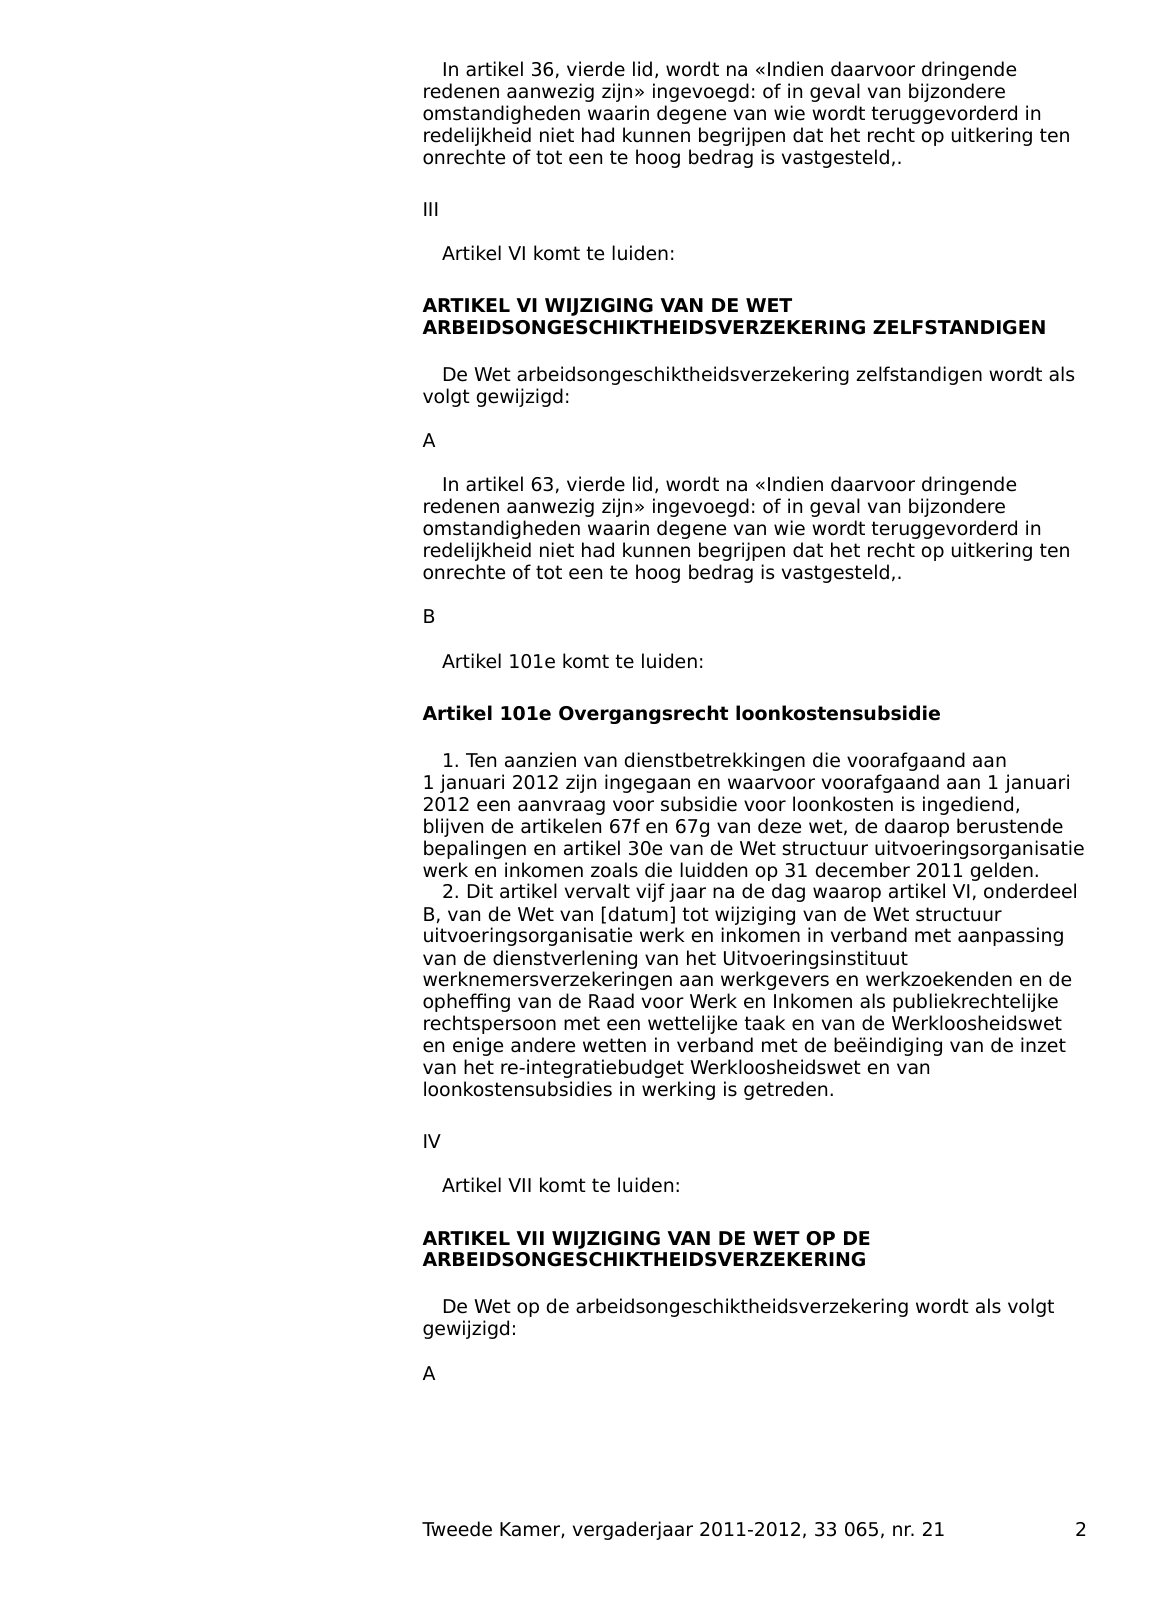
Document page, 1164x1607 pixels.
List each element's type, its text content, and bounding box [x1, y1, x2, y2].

text 1. Ten aanzien van dienstbetrekkingen die voorafgaand aan 1 januari 2012 zijn ingegaan en waarvoor voorafgaand aan 1 januari 2012 een aanvraag voor subsidie voor loonkosten is ingediend, blijven de artikelen 67f en 67g van deze wet, de daarop berustende bepalingen en artikel 30e van de Wet structuur uitvoeringsorganisatie werk en inkomen zoals die luidden op 31 december 2011 gelden. [422, 749, 1087, 881]
text B [422, 606, 1087, 628]
subtitle IV [422, 1131, 1087, 1153]
subtitle ARTIKEL VII WIJZIGING VAN DE WET OP DE ARBEIDSONGESCHIKTHEIDSVERZEKERING [422, 1227, 1087, 1271]
text De Wet arbeidsongeschiktheidsverzekering zelfstandigen wordt als volgt gewijzigd: [422, 364, 1087, 408]
text A [422, 430, 1087, 452]
subtitle ARTIKEL VI WIJZIGING VAN DE WET ARBEIDSONGESCHIKTHEIDSVERZEKERING ZELFSTANDIGEN [422, 295, 1087, 339]
text Artikel 101e komt te luiden: [422, 651, 1087, 673]
text In artikel 36, vierde lid, wordt na «Indien daarvoor dringende redenen aanwezig zijn» ingevoegd: of in geval van bijzondere omstandigheden waarin degene van wie wordt teruggevorderd in redelijkheid niet had kunnen begrijpen dat het recht op uitkering ten onrechte of tot een te hoog bedrag is vastgesteld,. [422, 59, 1087, 169]
text A [422, 1362, 1087, 1384]
text 2. Dit artikel vervalt vijf jaar na de dag waarop artikel VI, onderdeel B, van de Wet van [datum] tot wijziging van de Wet structuur uitvoeringsorganisatie werk en inkomen in verband met aanpassing van de dienstverlening van het Uitvoeringsinstituut werknemersverzekeringen aan werkgevers en werkzoekenden en de opheffing van de Raad voor Werk en Inkomen als publiekrechtelijke rechtspersoon met een wettelijke taak en van de Werkloosheidswet en enige andere wetten in verband met de beëindiging van de inzet van het re-integratiebudget Werkloosheidswet en van loonkostensubsidies in werking is getreden. [422, 881, 1087, 1101]
text Artikel VII komt te luiden: [422, 1175, 1087, 1197]
subtitle III [422, 199, 1087, 221]
text In artikel 63, vierde lid, wordt na «Indien daarvoor dringende redenen aanwezig zijn» ingevoegd: of in geval van bijzondere omstandigheden waarin degene van wie wordt teruggevorderd in redelijkheid niet had kunnen begrijpen dat het recht op uitkering ten onrechte of tot een te hoog bedrag is vastgesteld,. [422, 474, 1087, 584]
text De Wet op de arbeidsongeschiktheidsverzekering wordt als volgt gewijzigd: [422, 1296, 1087, 1340]
subtitle Artikel 101e Overgangsrecht loonkostensubsidie [422, 703, 1087, 724]
text Artikel VI komt te luiden: [422, 243, 1087, 265]
